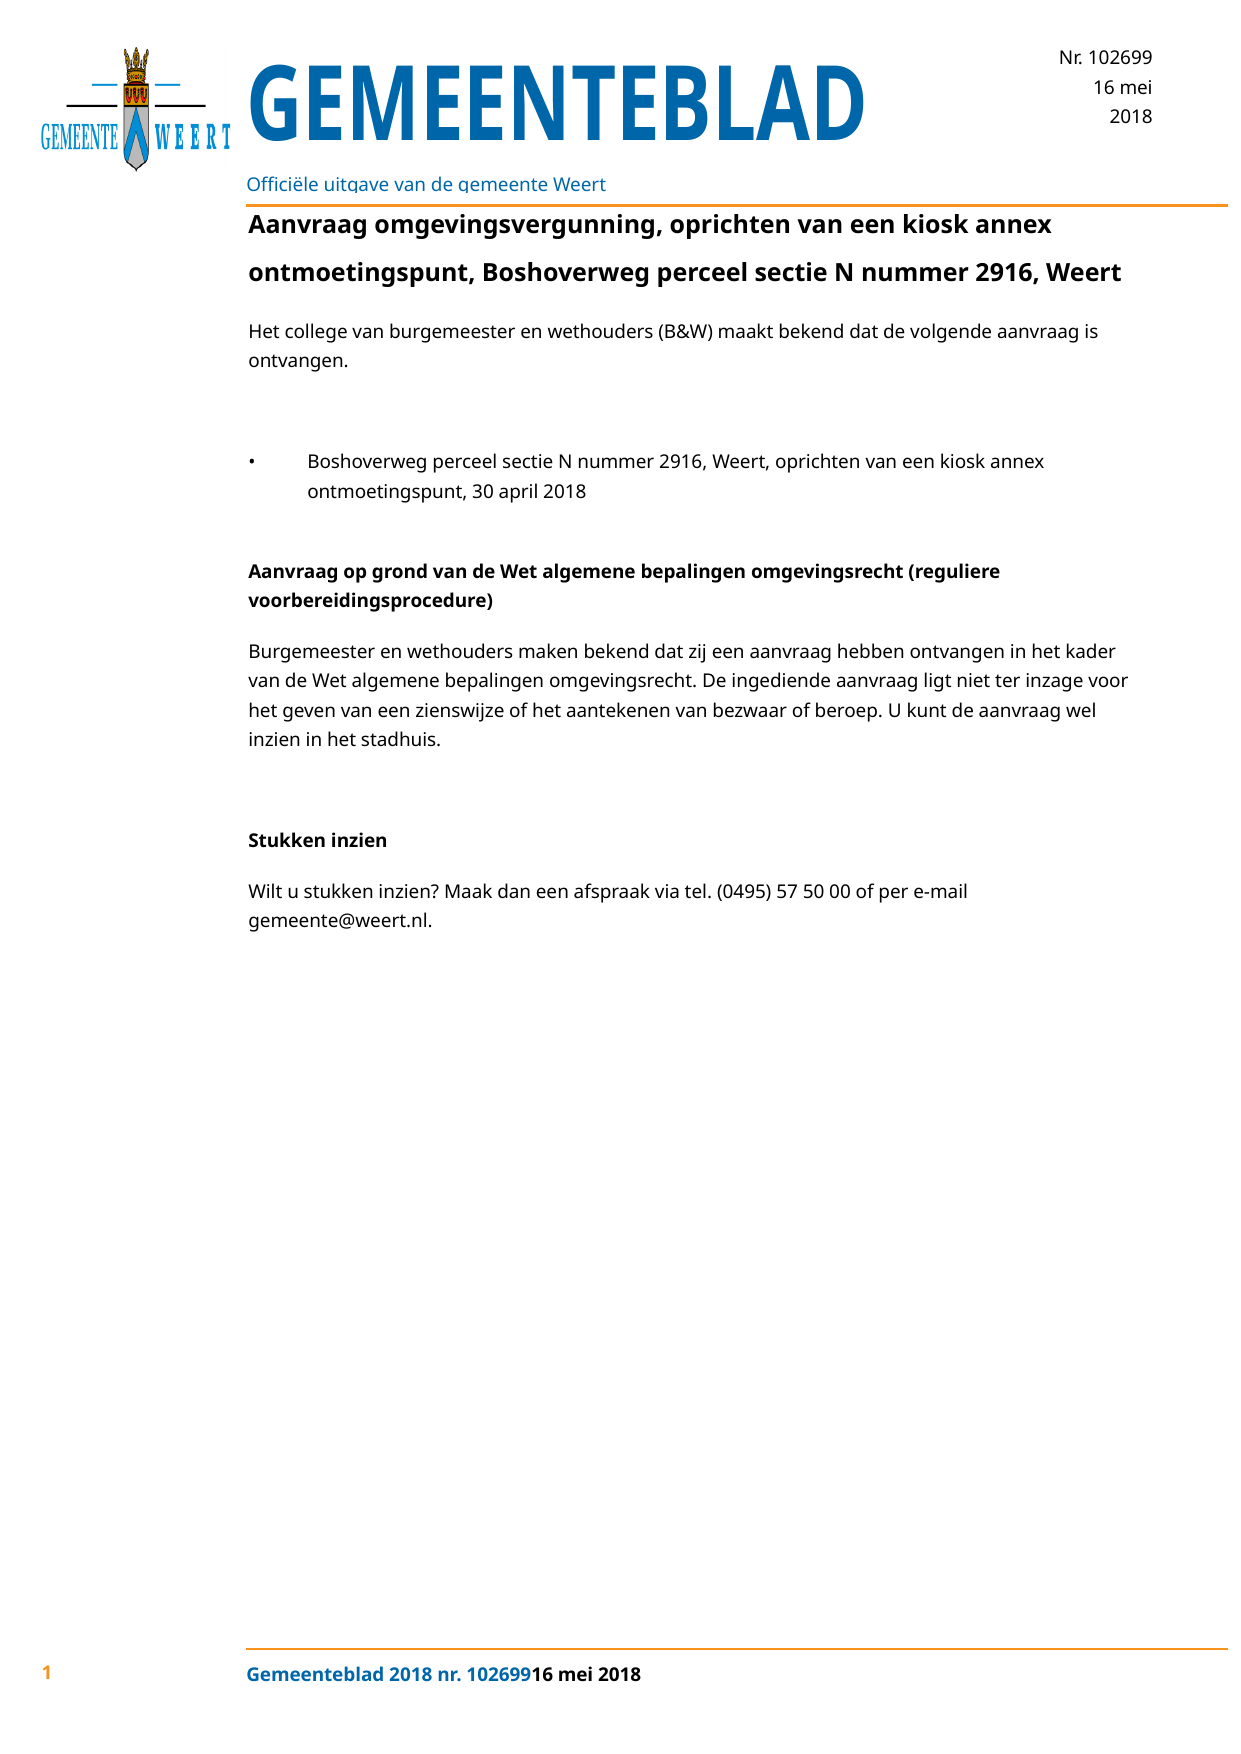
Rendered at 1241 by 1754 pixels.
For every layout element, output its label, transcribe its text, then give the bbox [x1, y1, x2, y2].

text Stukken inzien [248, 827, 1152, 853]
text Wilt u stukken inzien? Maak dan een afspraak via tel. (0495) 57 50 00 of per e-mail gemeente@weert.nl. [248, 878, 1152, 933]
picture [41, 47, 231, 172]
list Boshoverweg perceel sectie N nummer 2916, Weert, oprichten van een kiosk annex ontmoetingspunt, 30 april 2018 [248, 448, 1152, 504]
text Aanvraag op grond van de Wet algemene bepalingen omgevingsrecht (reguliere voorbereidingsprocedure) [248, 558, 1152, 613]
text Aanvraag omgevingsvergunning, oprichten van een kiosk annex ontmoetingspunt, Boshoverweg perceel sectie N nummer 2916, Weert [248, 207, 1152, 288]
text Het college van burgemeester en wethouders (B&W) maakt bekend dat de volgende aanvraag is ontvangen. [248, 318, 1152, 373]
text Burgemeester en wethouders maken bekend dat zij een aanvraag hebben ontvangen in het kader van de Wet algemene bepalingen omgevingsrecht. De ingediende aanvraag ligt niet ter inzage voor het geven van een zienswijze of het aantekenen van bezwaar of beroep. U kunt de aanvraag wel inzien in het stadhuis. [248, 638, 1152, 752]
